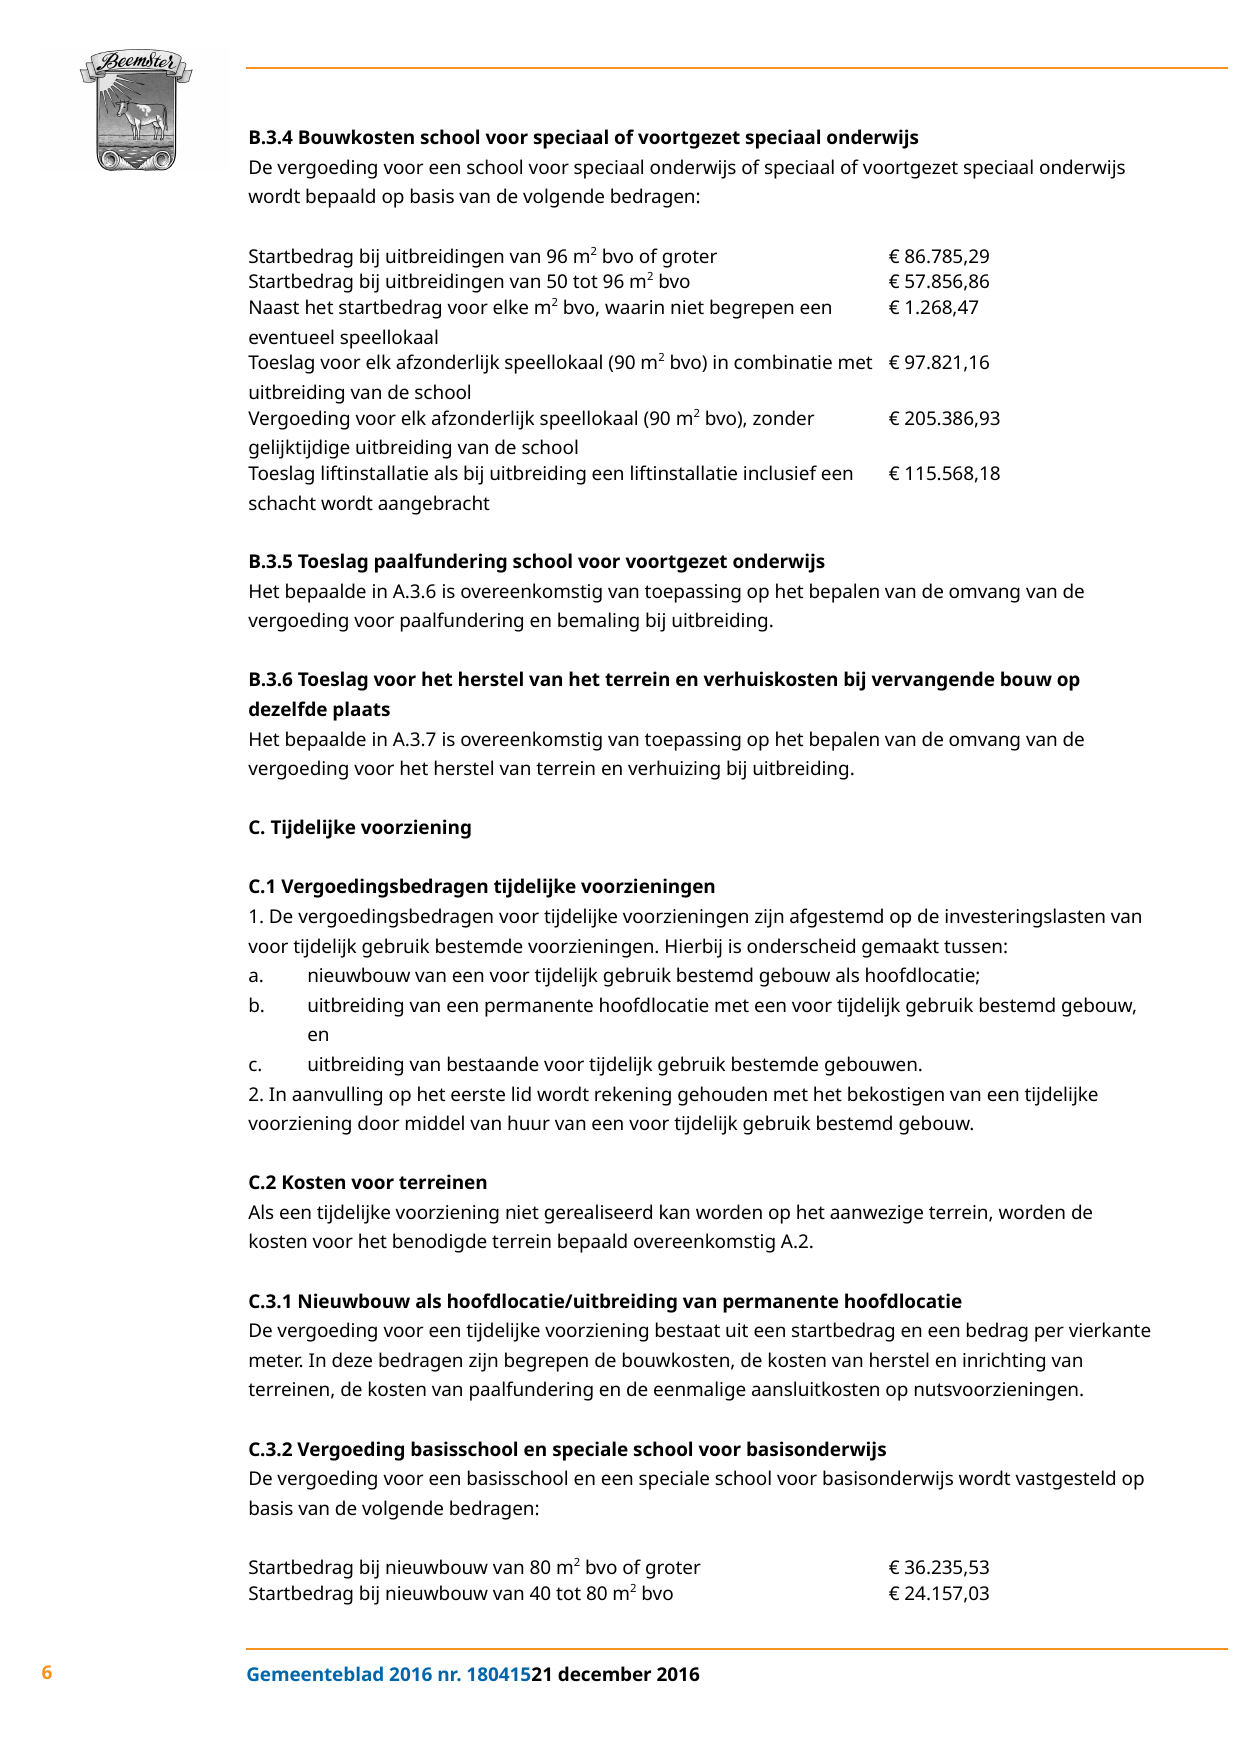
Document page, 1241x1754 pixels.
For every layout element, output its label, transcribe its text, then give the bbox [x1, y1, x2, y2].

text 1. De vergoedingsbedragen voor tijdelijke voorzieningen zijn afgestemd op de investeringslasten van voor tijdelijk gebruik bestemde voorzieningen. Hierbij is onderscheid gemaakt tussen: [248, 903, 1152, 959]
text B.3.5 Toeslag paalfundering school voor voortgezet onderwijs [248, 548, 1152, 574]
table_cell € 205.386,93 [889, 405, 1152, 460]
table_cell Startbedrag bij nieuwbouw van 40 tot 80 m2 bvo [248, 1580, 888, 1606]
table_header Startbedrag bij nieuwbouw van 80 m2 bvo of groter [248, 1554, 888, 1580]
text Als een tijdelijke voorziening niet gerealiseerd kan worden op het aanwezige terrein, worden de kosten voor het benodigde terrein bepaald overeenkomstig A.2. [248, 1199, 1152, 1254]
text 2. In aanvulling op het eerste lid wordt rekening gehouden met het bekostigen van een tijdelijke voorziening door middel van huur van een voor tijdelijk gebruik bestemd gebouw. [248, 1081, 1152, 1136]
text Het bepaalde in A.3.6 is overeenkomstig van toepassing op het bepalen van de omvang van de vergoeding voor paalfundering en bemaling bij uitbreiding. [248, 578, 1152, 633]
table_header € 36.235,53 [889, 1554, 1152, 1580]
table_cell Vergoeding voor elk afzonderlijk speellokaal (90 m2 bvo), zonder gelijktijdige uitbreiding van de school [248, 405, 888, 460]
table_cell € 115.568,18 [889, 460, 1152, 516]
text C.1 Vergoedingsbedragen tijdelijke voorzieningen [248, 874, 1152, 899]
table_cell € 24.157,03 [889, 1580, 1152, 1606]
text De vergoeding voor een school voor speciaal onderwijs of speciaal of voortgezet speciaal onderwijs wordt bepaald op basis van de volgende bedragen: [248, 154, 1152, 209]
text De vergoeding voor een tijdelijke voorziening bestaat uit een startbedrag en een bedrag per vierkante meter. In deze bedragen zijn begrepen de bouwkosten, de kosten van herstel en inrichting van terreinen, de kosten van paalfundering en de eenmalige aansluitkosten op nutsvoorzieningen. [248, 1317, 1152, 1402]
table_cell € 1.268,47 [889, 294, 1152, 349]
text C.2 Kosten voor terreinen [248, 1169, 1152, 1195]
table_cell € 97.821,16 [889, 350, 1152, 405]
text C. Tijdelijke voorziening [248, 814, 1152, 840]
table_cell Toeslag voor elk afzonderlijk speellokaal (90 m2 bvo) in combinatie met uitbreiding van de school [248, 350, 888, 405]
text Het bepaalde in A.3.7 is overeenkomstig van toepassing op het bepalen van de omvang van de vergoeding voor het herstel van terrein en verhuizing bij uitbreiding. [248, 726, 1152, 781]
text De vergoeding voor een basisschool en een speciale school voor basisonderwijs wordt vastgesteld op basis van de volgende bedragen: [248, 1465, 1152, 1521]
table_cell Toeslag liftinstallatie als bij uitbreiding een liftinstallatie inclusief een schacht wordt aangebracht [248, 460, 888, 516]
table_header € 86.785,29 [889, 243, 1152, 268]
text B.3.6 Toeslag voor het herstel van het terrein en verhuiskosten bij vervangende bouw op dezelfde plaats [248, 667, 1152, 722]
table_cell Naast het startbedrag voor elke m2 bvo, waarin niet begrepen een eventueel speellokaal [248, 294, 888, 349]
list uitbreiding van een permanente hoofdlocatie met een voor tijdelijk gebruik bestemd gebouw, en [248, 992, 1152, 1047]
text B.3.4 Bouwkosten school voor speciaal of voortgezet speciaal onderwijs [248, 124, 1152, 150]
table_cell € 57.856,86 [889, 269, 1152, 294]
table_cell Startbedrag bij uitbreidingen van 50 tot 96 m2 bvo [248, 269, 888, 294]
table_header Startbedrag bij uitbreidingen van 96 m2 bvo of groter [248, 243, 888, 268]
text C.3.1 Nieuwbouw als hoofdlocatie/uitbreiding van permanente hoofdlocatie [248, 1288, 1152, 1314]
picture [41, 47, 231, 172]
list uitbreiding van bestaande voor tijdelijk gebruik bestemde gebouwen. [248, 1051, 1152, 1077]
list nieuwbouw van een voor tijdelijk gebruik bestemd gebouw als hoofdlocatie; [248, 962, 1152, 988]
text C.3.2 Vergoeding basisschool en speciale school voor basisonderwijs [248, 1436, 1152, 1462]
